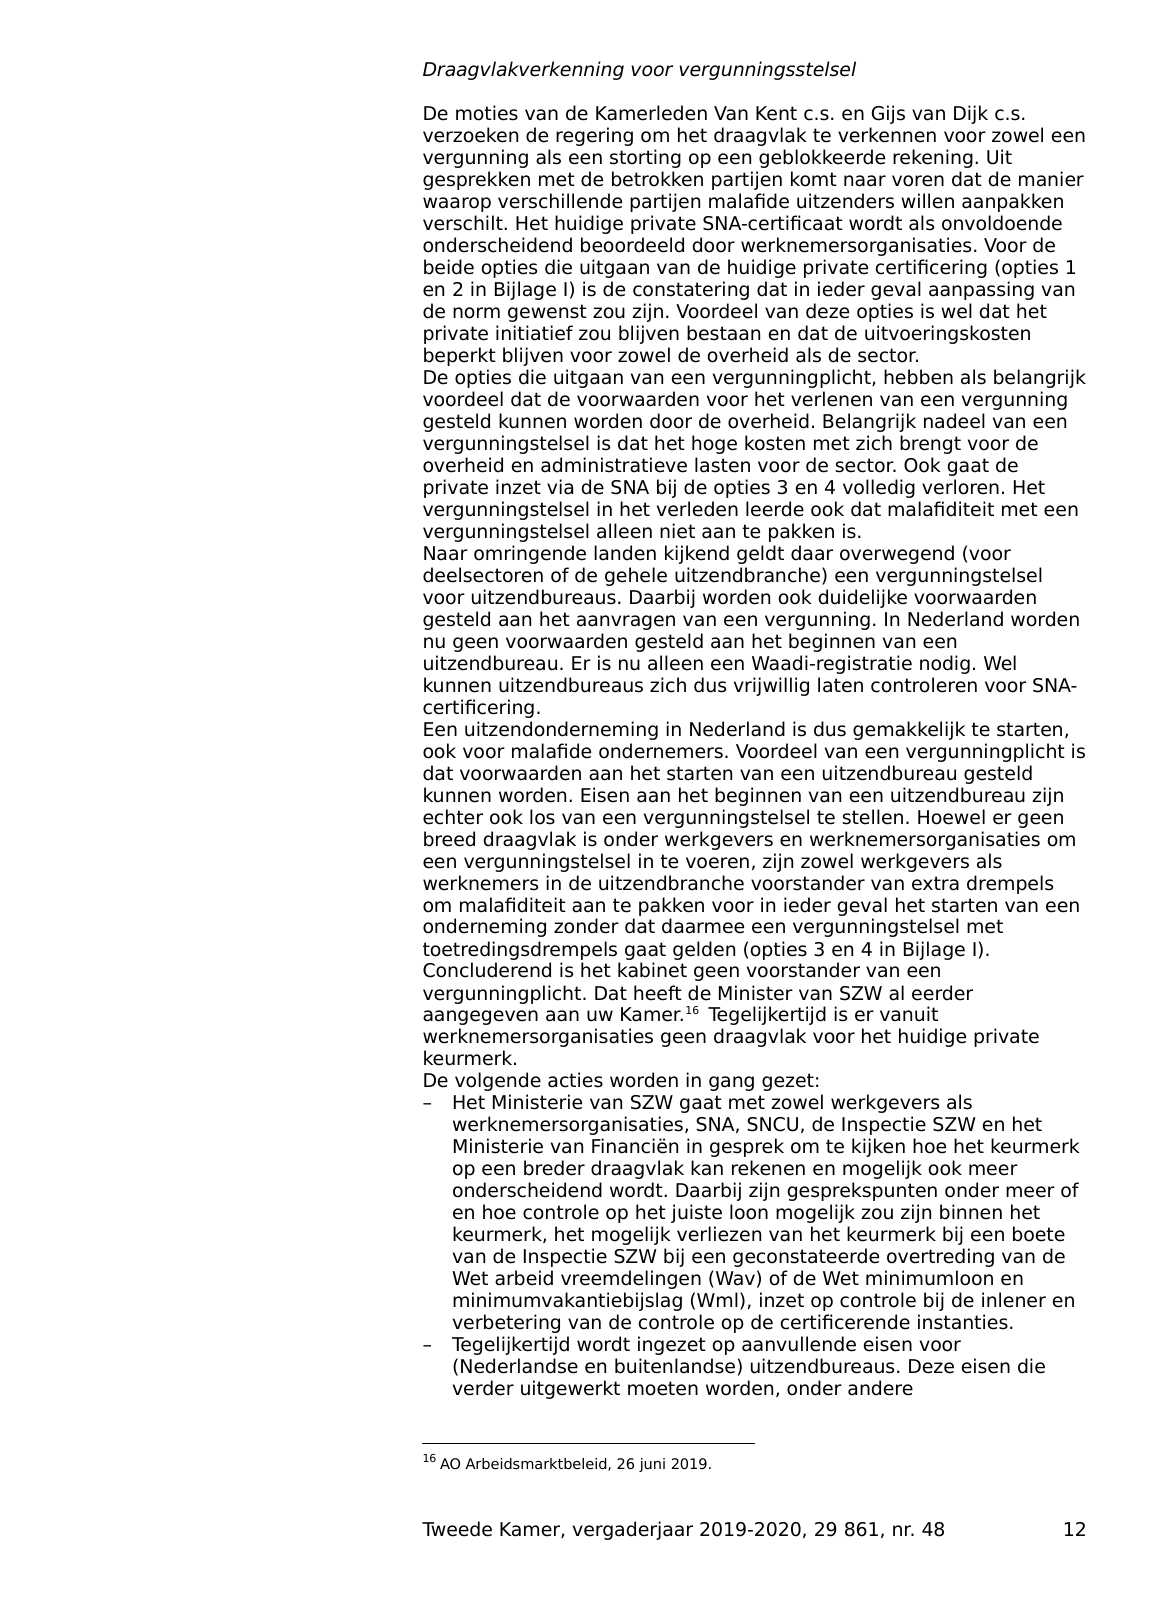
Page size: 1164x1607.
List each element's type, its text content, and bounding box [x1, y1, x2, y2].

text De volgende acties worden in gang gezet: [422, 1070, 1087, 1092]
text AO Arbeidsmarktbeleid, 26 juni 2019. [422, 1452, 1087, 1474]
text – Tegelijkertijd wordt ingezet op aanvullende eisen voor (Nederlandse en buitenlandse) uitzendbureaus. Deze eisen die verder uitgewerkt moeten worden, onder andere [422, 1334, 1087, 1400]
subtitle Draagvlakverkenning voor vergunningsstelsel [422, 59, 1087, 81]
text Een uitzendonderneming in Nederland is dus gemakkelijk te starten, ook voor malafide ondernemers. Voordeel van een vergunningplicht is dat voorwaarden aan het starten van een uitzendbureau gesteld kunnen worden. Eisen aan het beginnen van een uitzendbureau zijn echter ook los van een vergunningstelsel te stellen. Hoewel er geen breed draagvlak is onder werkgevers en werknemersorganisaties om een vergunningstelsel in te voeren, zijn zowel werkgevers als werknemers in de uitzendbranche voorstander van extra drempels om malafiditeit aan te pakken voor in ieder geval het starten van een onderneming zonder dat daarmee een vergunningstelsel met toetredingsdrempels gaat gelden (opties 3 en 4 in Bijlage I). [422, 719, 1087, 960]
text De opties die uitgaan van een vergunningplicht, hebben als belangrijk voordeel dat de voorwaarden voor het verlenen van een vergunning gesteld kunnen worden door de overheid. Belangrijk nadeel van een vergunningstelsel is dat het hoge kosten met zich brengt voor de overheid en administratieve lasten voor de sector. Ook gaat de private inzet via de SNA bij de opties 3 en 4 volledig verloren. Het vergunningstelsel in het verleden leerde ook dat malafiditeit met een vergunningstelsel alleen niet aan te pakken is. [422, 367, 1087, 543]
text Naar omringende landen kijkend geldt daar overwegend (voor deelsectoren of de gehele uitzendbranche) een vergunningstelsel voor uitzendbureaus. Daarbij worden ook duidelijke voorwaarden gesteld aan het aanvragen van een vergunning. In Nederland worden nu geen voorwaarden gesteld aan het beginnen van een uitzendbureau. Er is nu alleen een Waadi-registratie nodig. Wel kunnen uitzendbureaus zich dus vrijwillig laten controleren voor SNA-certificering. [422, 543, 1087, 719]
text Concluderend is het kabinet geen voorstander van een vergunningplicht. Dat heeft de Minister van SZW al eerder aangegeven aan uw Kamer. Tegelijkertijd is er vanuit werknemersorganisaties geen draagvlak voor het huidige private keurmerk. [422, 960, 1087, 1070]
text – Het Ministerie van SZW gaat met zowel werkgevers als werknemersorganisaties, SNA, SNCU, de Inspectie SZW en het Ministerie van Financiën in gesprek om te kijken hoe het keurmerk op een breder draagvlak kan rekenen en mogelijk ook meer onderscheidend wordt. Daarbij zijn gesprekspunten onder meer of en hoe controle op het juiste loon mogelijk zou zijn binnen het keurmerk, het mogelijk verliezen van het keurmerk bij een boete van de Inspectie SZW bij een geconstateerde overtreding van de Wet arbeid vreemdelingen (Wav) of de Wet minimumloon en minimumvakantiebijslag (Wml), inzet op controle bij de inlener en verbetering van de controle op de certificerende instanties. [422, 1092, 1087, 1334]
text De moties van de Kamerleden Van Kent c.s. en Gijs van Dijk c.s. verzoeken de regering om het draagvlak te verkennen voor zowel een vergunning als een storting op een geblokkeerde rekening. Uit gesprekken met de betrokken partijen komt naar voren dat de manier waarop verschillende partijen malafide uitzenders willen aanpakken verschilt. Het huidige private SNA-certificaat wordt als onvoldoende onderscheidend beoordeeld door werknemersorganisaties. Voor de beide opties die uitgaan van de huidige private certificering (opties 1 en 2 in Bijlage I) is de constatering dat in ieder geval aanpassing van de norm gewenst zou zijn. Voordeel van deze opties is wel dat het private initiatief zou blijven bestaan en dat de uitvoeringskosten beperkt blijven voor zowel de overheid als de sector. [422, 103, 1087, 367]
